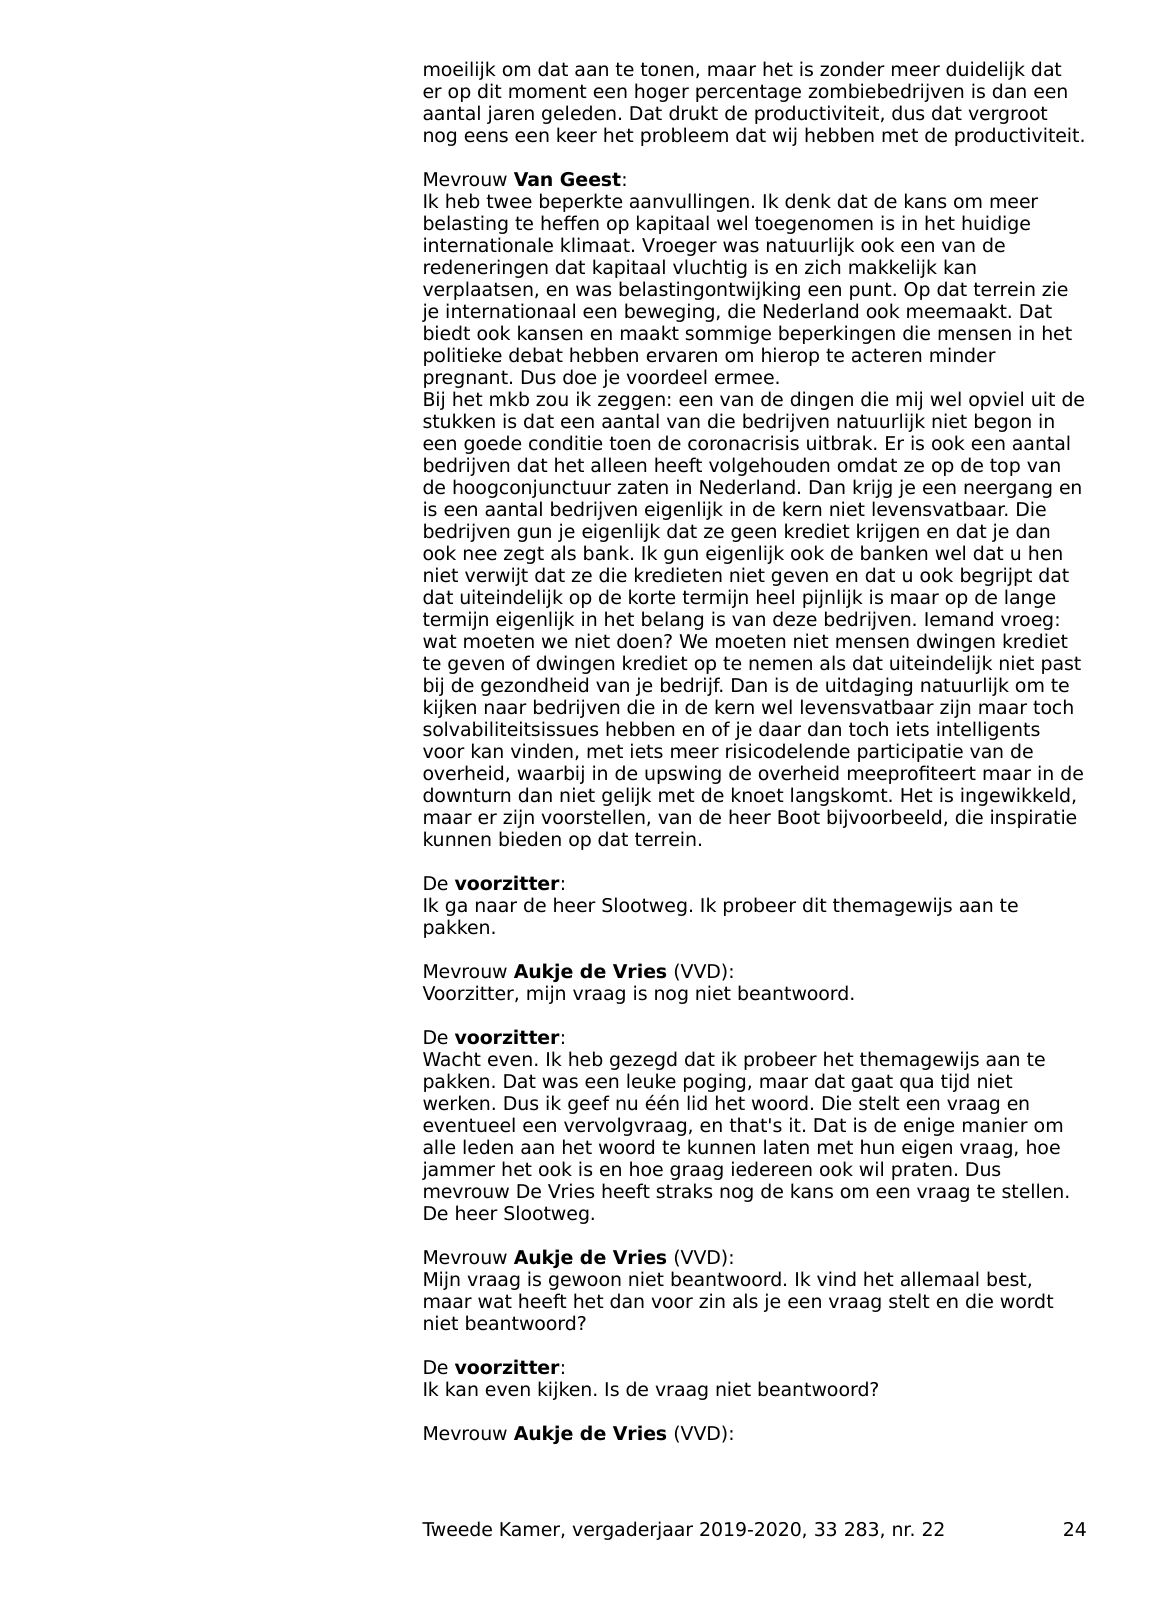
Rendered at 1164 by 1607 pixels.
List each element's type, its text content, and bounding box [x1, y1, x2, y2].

text Ik kan even kijken. Is de vraag niet beantwoord? [422, 1379, 1087, 1401]
text Ik heb twee beperkte aanvullingen. Ik denk dat de kans om meer belasting te heffen op kapitaal wel toegenomen is in het huidige internationale klimaat. Vroeger was natuurlijk ook een van de redeneringen dat kapitaal vluchtig is en zich makkelijk kan verplaatsen, en was belastingontwijking een punt. Op dat terrein zie je internationaal een beweging, die Nederland ook meemaakt. Dat biedt ook kansen en maakt sommige beperkingen die mensen in het politieke debat hebben ervaren om hierop te acteren minder pregnant. Dus doe je voordeel ermee. [422, 191, 1087, 389]
text De voorzitter: [422, 873, 1087, 895]
text Mevrouw Van Geest: [422, 169, 1087, 191]
text De voorzitter: [422, 1357, 1087, 1379]
text Mevrouw Aukje de Vries (VVD): [422, 1247, 1087, 1269]
text moeilijk om dat aan te tonen, maar het is zonder meer duidelijk dat er op dit moment een hoger percentage zombiebedrijven is dan een aantal jaren geleden. Dat drukt de productiviteit, dus dat vergroot nog eens een keer het probleem dat wij hebben met de productiviteit. [422, 59, 1087, 147]
text Ik ga naar de heer Slootweg. Ik probeer dit themagewijs aan te pakken. [422, 895, 1087, 939]
text Mijn vraag is gewoon niet beantwoord. Ik vind het allemaal best, maar wat heeft het dan voor zin als je een vraag stelt en die wordt niet beantwoord? [422, 1269, 1087, 1335]
text Mevrouw Aukje de Vries (VVD): [422, 961, 1087, 983]
text Wacht even. Ik heb gezegd dat ik probeer het themagewijs aan te pakken. Dat was een leuke poging, maar dat gaat qua tijd niet werken. Dus ik geef nu één lid het woord. Die stelt een vraag en eventueel een vervolgvraag, en that's it. Dat is de enige manier om alle leden aan het woord te kunnen laten met hun eigen vraag, hoe jammer het ook is en hoe graag iedereen ook wil praten. Dus mevrouw De Vries heeft straks nog de kans om een vraag te stellen. De heer Slootweg. [422, 1049, 1087, 1225]
text Voorzitter, mijn vraag is nog niet beantwoord. [422, 983, 1087, 1005]
text Bij het mkb zou ik zeggen: een van de dingen die mij wel opviel uit de stukken is dat een aantal van die bedrijven natuurlijk niet begon in een goede conditie toen de coronacrisis uitbrak. Er is ook een aantal bedrijven dat het alleen heeft volgehouden omdat ze op de top van de hoogconjunctuur zaten in Nederland. Dan krijg je een neergang en is een aantal bedrijven eigenlijk in de kern niet levensvatbaar. Die bedrijven gun je eigenlijk dat ze geen krediet krijgen en dat je dan ook nee zegt als bank. Ik gun eigenlijk ook de banken wel dat u hen niet verwijt dat ze die kredieten niet geven en dat u ook begrijpt dat dat uiteindelijk op de korte termijn heel pijnlijk is maar op de lange termijn eigenlijk in het belang is van deze bedrijven. Iemand vroeg: wat moeten we niet doen? We moeten niet mensen dwingen krediet te geven of dwingen krediet op te nemen als dat uiteindelijk niet past bij de gezondheid van je bedrijf. Dan is de uitdaging natuurlijk om te kijken naar bedrijven die in de kern wel levensvatbaar zijn maar toch solvabiliteitsissues hebben en of je daar dan toch iets intelligents voor kan vinden, met iets meer risicodelende participatie van de overheid, waarbij in de upswing de overheid meeprofiteert maar in de downturn dan niet gelijk met de knoet langskomt. Het is ingewikkeld, maar er zijn voorstellen, van de heer Boot bijvoorbeeld, die inspiratie kunnen bieden op dat terrein. [422, 389, 1087, 851]
text De voorzitter: [422, 1027, 1087, 1049]
text Mevrouw Aukje de Vries (VVD): [422, 1423, 1087, 1445]
